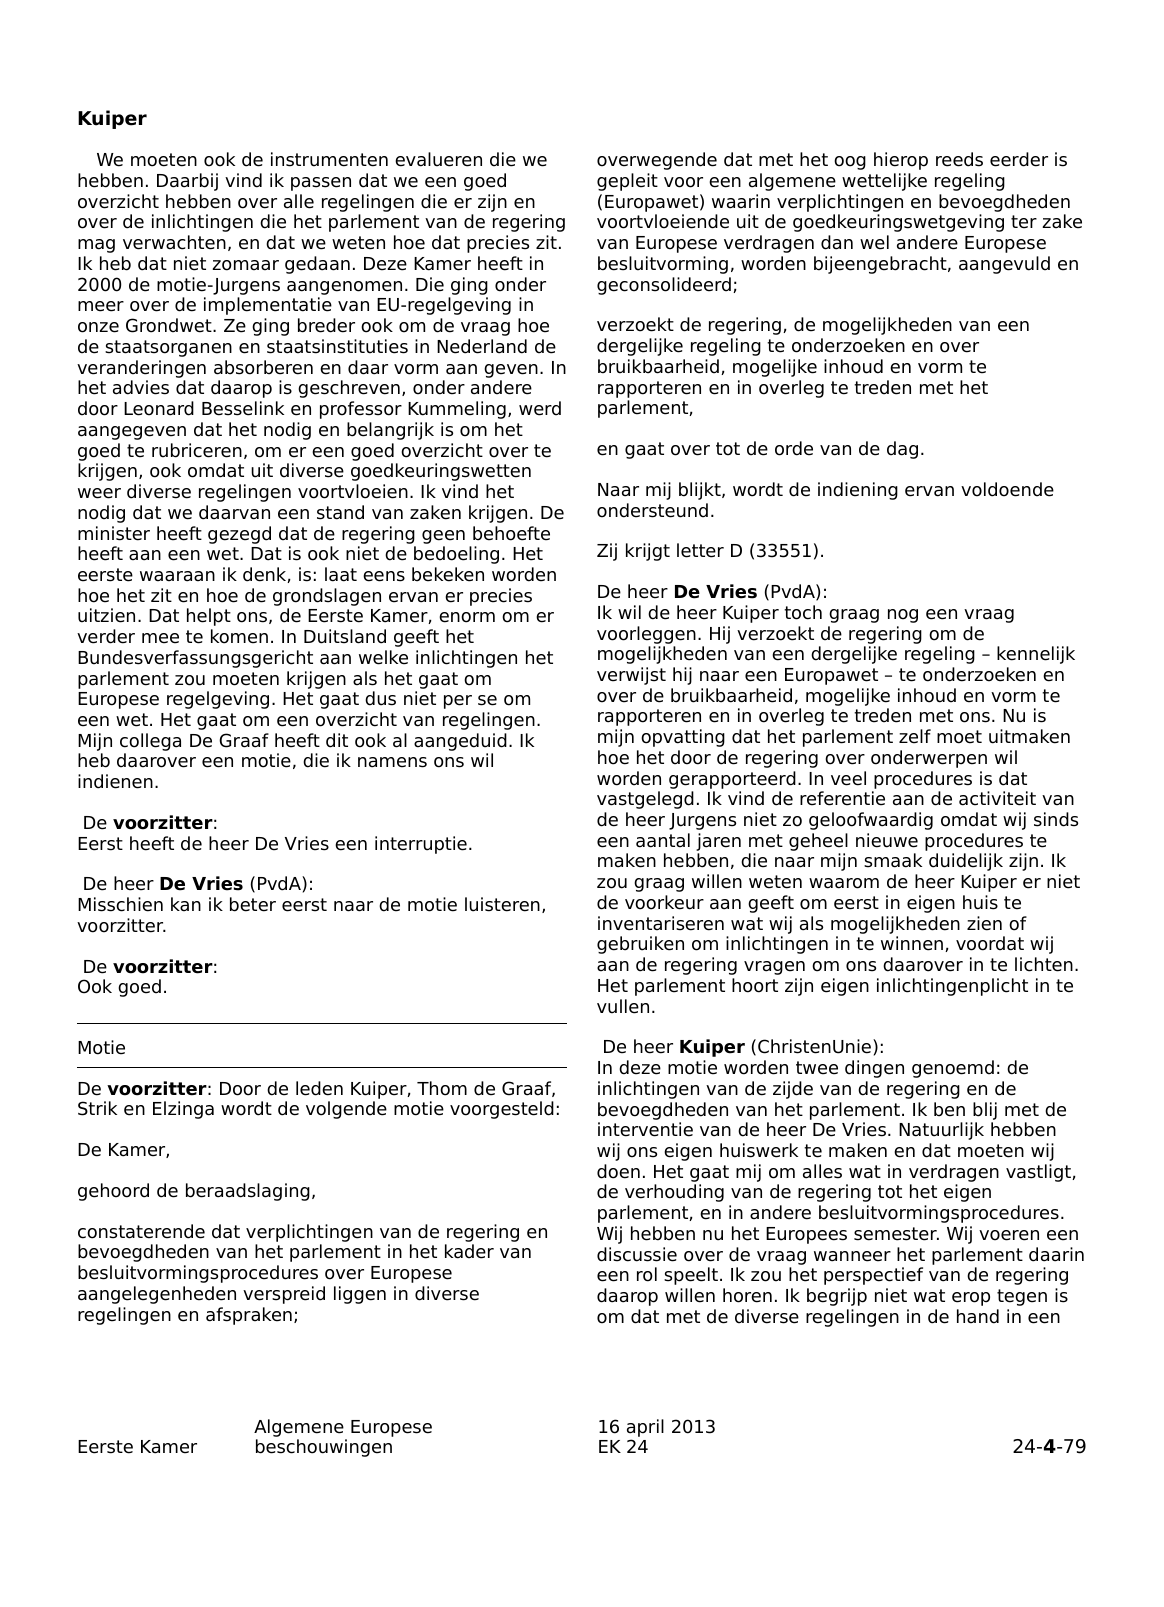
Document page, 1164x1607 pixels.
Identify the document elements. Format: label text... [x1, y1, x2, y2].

text De voorzitter: Door de leden Kuiper, Thom de Graaf, Strik en Elzinga wordt de volgende motie voorgesteld: [77, 1078, 567, 1120]
text De voorzitter: [77, 956, 567, 977]
text De heer Kuiper (ChristenUnie): [596, 1037, 1087, 1058]
text Naar mij blijkt, wordt de indiening ervan voldoende ondersteund. [596, 480, 1087, 521]
text Ik wil de heer Kuiper toch graag nog een vraag voorleggen. Hij verzoekt de regering om de mogelijkheden van een dergelijke regeling – kennelijk verwijst hij naar een Europawet – te onderzoeken en over de bruikbaarheid, mogelijke inhoud en vorm te rapporteren en in overleg te treden met ons. Nu is mijn opvatting dat het parlement zelf moet uitmaken hoe het door de regering over onderwerpen wil worden gerapporteerd. In veel procedures is dat vastgelegd. Ik vind de referentie aan de activiteit van de heer Jurgens niet zo geloofwaardig omdat wij sinds een aantal jaren met geheel nieuwe procedures te maken hebben, die naar mijn smaak duidelijk zijn. Ik zou graag willen weten waarom de heer Kuiper er niet de voorkeur aan geeft om eerst in eigen huis te inventariseren wat wij als mogelijkheden zien of gebruiken om inlichtingen in te winnen, voordat wij aan de regering vragen om ons daarover in te lichten. Het parlement hoort zijn eigen inlichtingenplicht in te vullen. [596, 603, 1087, 1017]
text Misschien kan ik beter eerst naar de motie luisteren, voorzitter. [77, 895, 567, 936]
text In deze motie worden twee dingen genoemd: de inlichtingen van de zijde van de regering en de bevoegdheden van het parlement. Ik ben blij met de interventie van de heer De Vries. Natuurlijk hebben wij ons eigen huiswerk te maken en dat moeten wij doen. Het gaat mij om alles wat in verdragen vastligt, de verhouding van de regering tot het eigen parlement, en in andere besluitvormingsprocedures. Wij hebben nu het Europees semester. Wij voeren een discussie over de vraag wanneer het parlement daarin een rol speelt. Ik zou het perspectief van de regering daarop willen horen. Ik begrijp niet wat erop tegen is om dat met de diverse regelingen in de hand in een [596, 1058, 1087, 1327]
text De voorzitter: [77, 813, 567, 833]
text We moeten ook de instrumenten evalueren die we hebben. Daarbij vind ik passen dat we een goed overzicht hebben over alle regelingen die er zijn en over de inlichtingen die het parlement van de regering mag verwachten, en dat we weten hoe dat precies zit. Ik heb dat niet zomaar gedaan. Deze Kamer heeft in 2000 de motie-Jurgens aangenomen. Die ging onder meer over de implementatie van EU-regelgeving in onze Grondwet. Ze ging breder ook om de vraag hoe de staatsorganen en staatsinstituties in Nederland de veranderingen absorberen en daar vorm aan geven. In het advies dat daarop is geschreven, onder andere door Leonard Besselink en professor Kummeling, werd aangegeven dat het nodig en belangrijk is om het goed te rubriceren, om er een goed overzicht over te krijgen, ook omdat uit diverse goedkeuringswetten weer diverse regelingen voortvloeien. Ik vind het nodig dat we daarvan een stand van zaken krijgen. De minister heeft gezegd dat de regering geen behoefte heeft aan een wet. Dat is ook niet de bedoeling. Het eerste waaraan ik denk, is: laat eens bekeken worden hoe het zit en hoe de grondslagen ervan er precies uitzien. Dat helpt ons, de Eerste Kamer, enorm om er verder mee te komen. In Duitsland geeft het Bundesverfassungsgericht aan welke inlichtingen het parlement zou moeten krijgen als het gaat om Europese regelgeving. Het gaat dus niet per se om een wet. Het gaat om een overzicht van regelingen. Mijn collega De Graaf heeft dit ook al aangeduid. Ik heb daarover een motie, die ik namens ons wil indienen. [77, 150, 567, 793]
text en gaat over tot de orde van de dag. [596, 439, 1087, 460]
text Ook goed. [77, 977, 567, 998]
text De Kamer, [77, 1140, 567, 1161]
text overwegende dat met het oog hierop reeds eerder is gepleit voor een algemene wettelijke regeling (Europawet) waarin verplichtingen en bevoegdheden voortvloeiende uit de goedkeuringswetgeving ter zake van Europese verdragen dan wel andere Europese besluitvorming, worden bijeengebracht, aangevuld en geconsolideerd; [596, 150, 1087, 295]
text constaterende dat verplichtingen van de regering en bevoegdheden van het parlement in het kader van besluitvormingsprocedures over Europese aangelegenheden verspreid liggen in diverse regelingen en afspraken; [77, 1221, 567, 1325]
text verzoekt de regering, de mogelijkheden van een dergelijke regeling te onderzoeken en over bruikbaarheid, mogelijke inhoud en vorm te rapporteren en in overleg te treden met het parlement, [596, 315, 1087, 419]
text Motie [77, 1038, 567, 1058]
text De heer De Vries (PvdA): [596, 582, 1087, 603]
text Eerst heeft de heer De Vries een interruptie. [77, 833, 567, 854]
text De heer De Vries (PvdA): [77, 874, 567, 895]
text gehoord de beraadslaging, [77, 1181, 567, 1201]
text Zij krijgt letter D (33551). [596, 541, 1087, 562]
